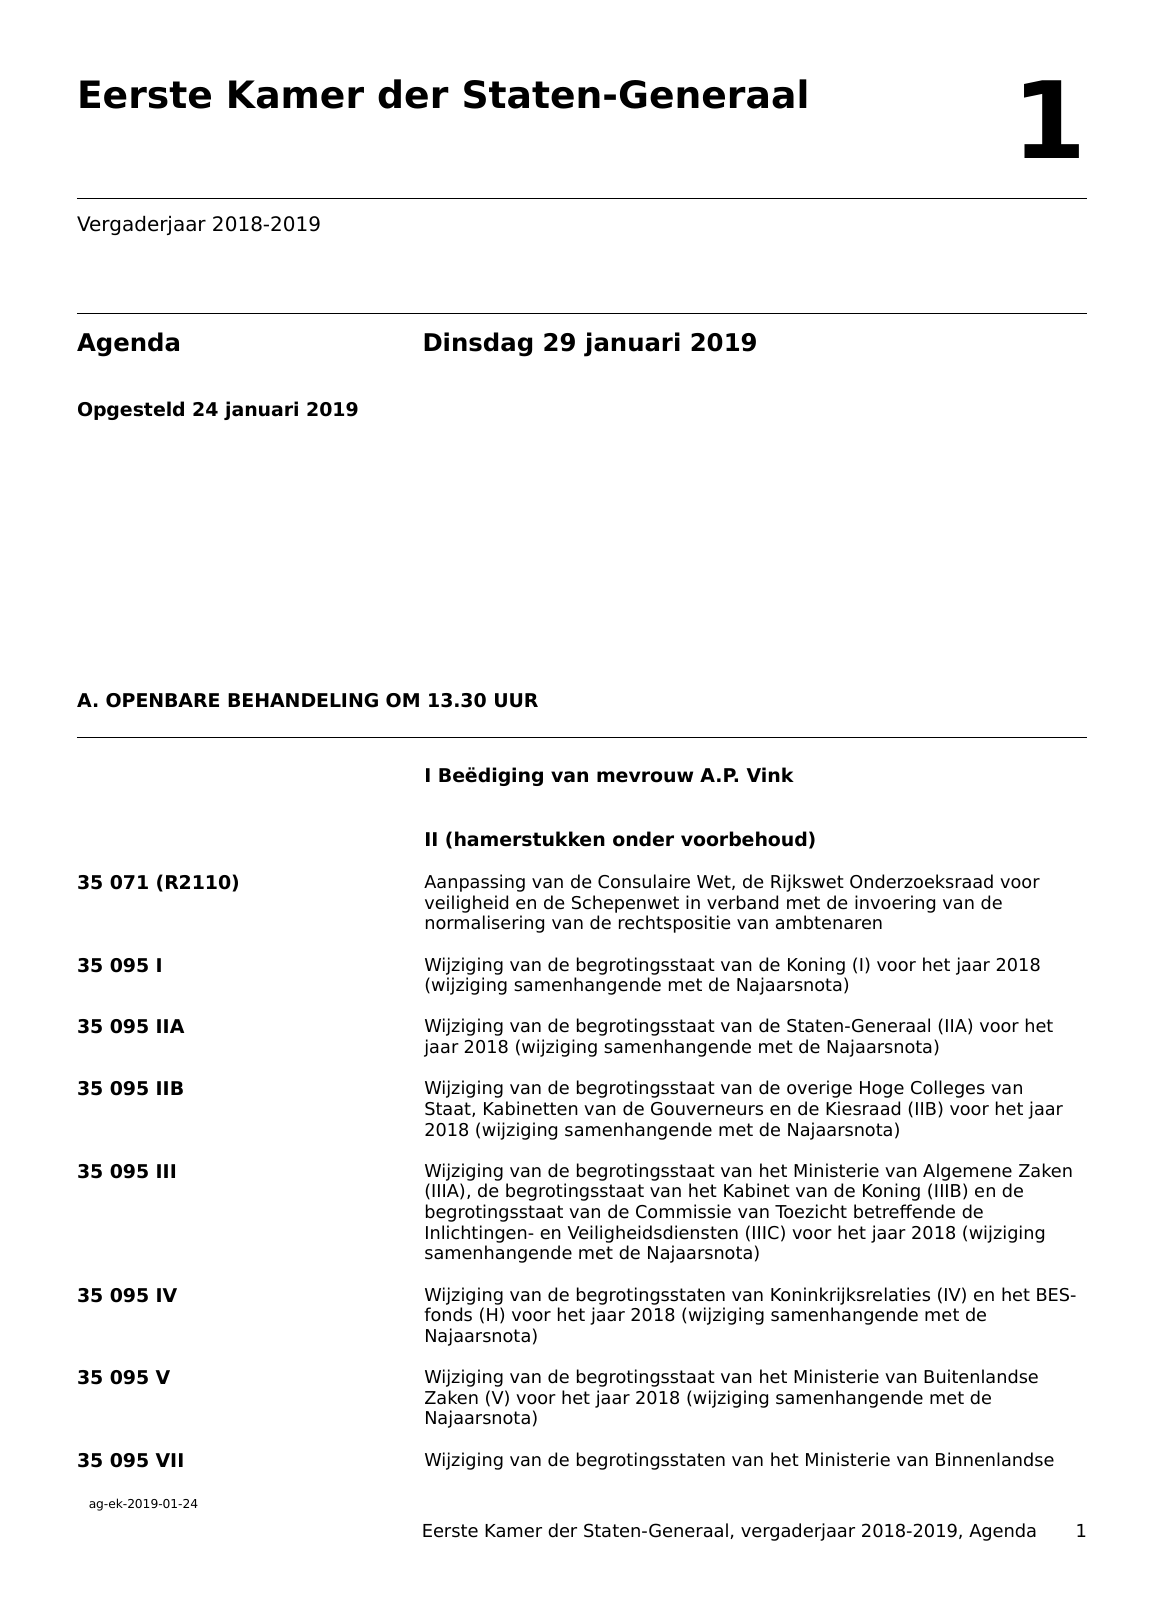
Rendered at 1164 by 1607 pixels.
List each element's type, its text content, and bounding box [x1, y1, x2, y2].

table_cell [77, 1058, 401, 1078]
table_cell 35 095 III [77, 1161, 401, 1264]
table_cell [418, 851, 1087, 872]
table_cell [401, 934, 418, 954]
table_cell [418, 787, 1087, 807]
table_cell [401, 1161, 418, 1264]
table_cell [418, 996, 1087, 1016]
table_cell 35 095 IV [77, 1285, 401, 1346]
table_cell [77, 1429, 401, 1449]
table_cell 35 095 IIB [77, 1078, 401, 1140]
table_cell Dinsdag 29 januari 2019 [422, 314, 1087, 357]
table_header Eerste Kamer der Staten-Generaal [77, 59, 886, 198]
table_cell [401, 1016, 418, 1058]
table_cell 35 095 IIA [77, 1016, 401, 1058]
table_header [401, 738, 418, 787]
table_cell [77, 934, 401, 954]
table_cell [401, 872, 418, 934]
table_cell [401, 1429, 418, 1449]
table_cell [418, 934, 1087, 954]
table_cell Wijziging van de begrotingsstaat van de overige Hoge Colleges van Staat, Kabinetten van de Gouverneurs en de Kiesraad (IIB) voor het jaar 2018 (wijziging samenhangende met de Najaarsnota) [418, 1078, 1087, 1140]
table_cell Wijziging van de begrotingsstaat van de Staten-Generaal (IIA) voor het jaar 2018 (wijziging samenhangende met de Najaarsnota) [418, 1016, 1087, 1058]
table_header 1 [886, 59, 1087, 198]
table_cell 35 095 V [77, 1367, 401, 1429]
table_cell [401, 1285, 418, 1346]
subtitle A. OPENBARE BEHANDELING OM 13.30 UUR [77, 690, 1087, 712]
table_cell [418, 1058, 1087, 1078]
table_cell Wijziging van de begrotingsstaat van de Koning (I) voor het jaar 2018 (wijziging samenhangende met de Najaarsnota) [418, 955, 1087, 996]
table_cell [401, 1346, 418, 1367]
table_cell [401, 996, 418, 1016]
table_cell [77, 851, 401, 872]
table_cell [77, 807, 401, 851]
text Opgesteld 24 januari 2019 [77, 399, 1087, 421]
table_cell Vergaderjaar 2018-2019 [77, 199, 1087, 313]
table_cell 35 071 (R2110) [77, 872, 401, 934]
table_cell Wijziging van de begrotingsstaten van het Ministerie van Binnenlandse [418, 1450, 1087, 1471]
table_cell [401, 807, 418, 851]
table_cell [418, 1140, 1087, 1161]
table_cell 35 095 I [77, 955, 401, 996]
table_cell Wijziging van de begrotingsstaat van het Ministerie van Buitenlandse Zaken (V) voor het jaar 2018 (wijziging samenhangende met de Najaarsnota) [418, 1367, 1087, 1429]
table_cell [401, 1140, 418, 1161]
table_cell [77, 1140, 401, 1161]
table_cell Wijziging van de begrotingsstaten van Koninkrijksrelaties (IV) en het BES-fonds (H) voor het jaar 2018 (wijziging samenhangende met de Najaarsnota) [418, 1285, 1087, 1346]
table_cell [401, 1367, 418, 1429]
table_cell II (hamerstukken onder voorbehoud) [418, 807, 1087, 851]
table_cell [418, 1264, 1087, 1284]
table_cell [418, 1429, 1087, 1449]
table_cell Wijziging van de begrotingsstaat van het Ministerie van Algemene Zaken (IIIA), de begrotingsstaat van het Kabinet van de Koning (IIIB) en de begrotingsstaat van de Commissie van Toezicht betreffende de Inlichtingen- en Veiligheidsdiensten (IIIC) voor het jaar 2018 (wijziging samenhangende met de Najaarsnota) [418, 1161, 1087, 1264]
table_cell [77, 1346, 401, 1367]
table_header [77, 738, 401, 787]
table_cell [401, 1450, 418, 1471]
table_cell [401, 851, 418, 872]
table_cell [401, 1058, 418, 1078]
table_cell [401, 787, 418, 807]
table_cell [418, 1346, 1087, 1367]
table_header I Beëdiging van mevrouw A.P. Vink [418, 738, 1087, 787]
table_cell 35 095 VII [77, 1450, 401, 1471]
table_cell [77, 996, 401, 1016]
table_cell [77, 1264, 401, 1284]
table_cell Aanpassing van de Consulaire Wet, de Rijkswet Onderzoeksraad voor veiligheid en de Schepenwet in verband met de invoering van de normalisering van de rechtspositie van ambtenaren [418, 872, 1087, 934]
text ag-ek-2019-01-24 [88, 1497, 323, 1511]
table_cell [401, 1264, 418, 1284]
table_cell Agenda [77, 314, 422, 357]
table_cell [77, 787, 401, 807]
table_cell [401, 955, 418, 996]
table_cell [401, 1078, 418, 1140]
